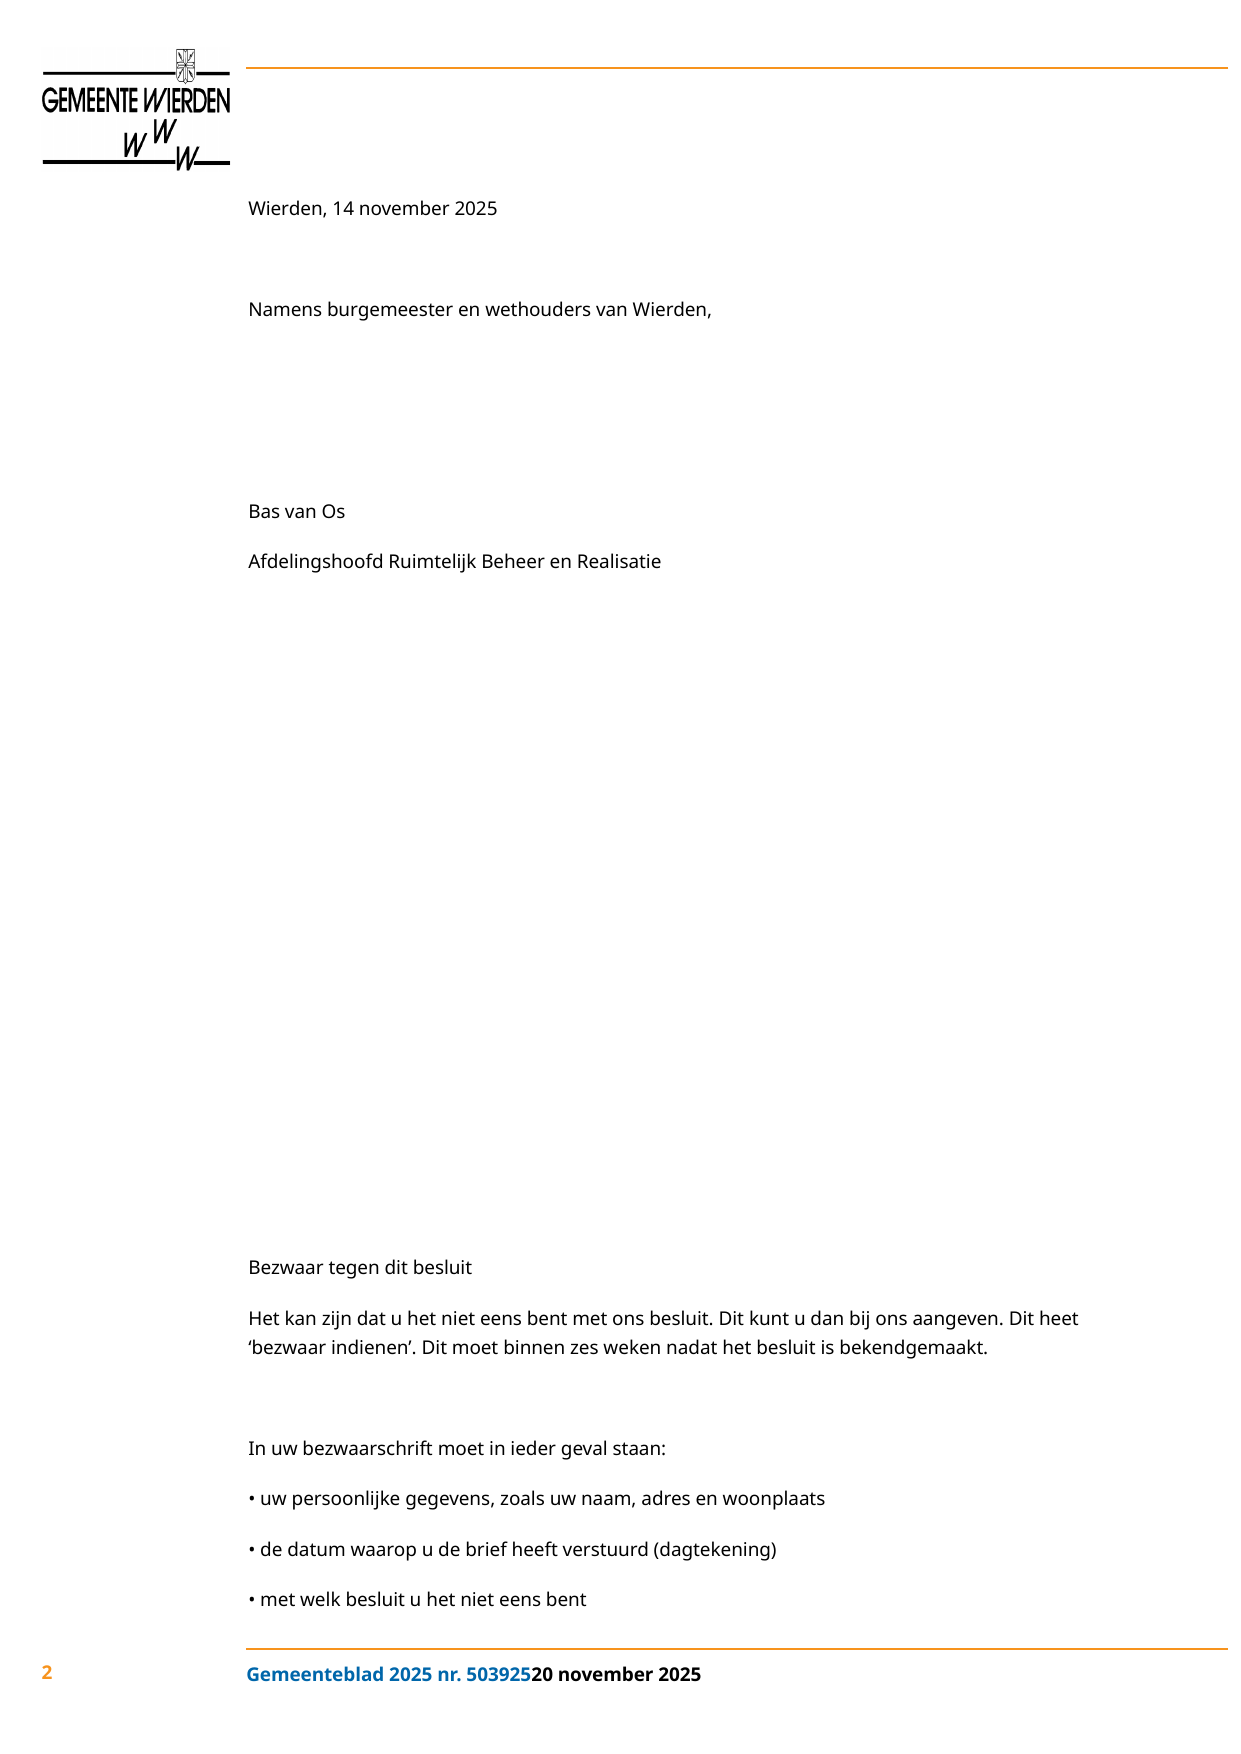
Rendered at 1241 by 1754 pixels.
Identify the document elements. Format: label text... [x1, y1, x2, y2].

picture [41, 47, 231, 172]
text Namens burgemeester en wethouders van Wierden, [248, 296, 1152, 322]
text • uw persoonlijke gegevens, zoals uw naam, adres en woonplaats [248, 1486, 1152, 1511]
text Bezwaar tegen dit besluit [248, 1254, 1152, 1280]
text Bas van Os [248, 498, 1152, 524]
text Afdelingshoofd Ruimtelijk Beheer en Realisatie [248, 548, 1152, 574]
text Wierden, 14 november 2025 [248, 196, 1152, 221]
text • met welk besluit u het niet eens bent [248, 1586, 1152, 1612]
text In uw bezwaarschrift moet in ieder geval staan: [248, 1435, 1152, 1461]
text Het kan zijn dat u het niet eens bent met ons besluit. Dit kunt u dan bij ons aangeven. Dit heet ‘bezwaar indienen’. Dit moet binnen zes weken nadat het besluit is bekendgemaakt. [248, 1305, 1152, 1360]
text • de datum waarop u de brief heeft verstuurd (dagtekening) [248, 1536, 1152, 1562]
